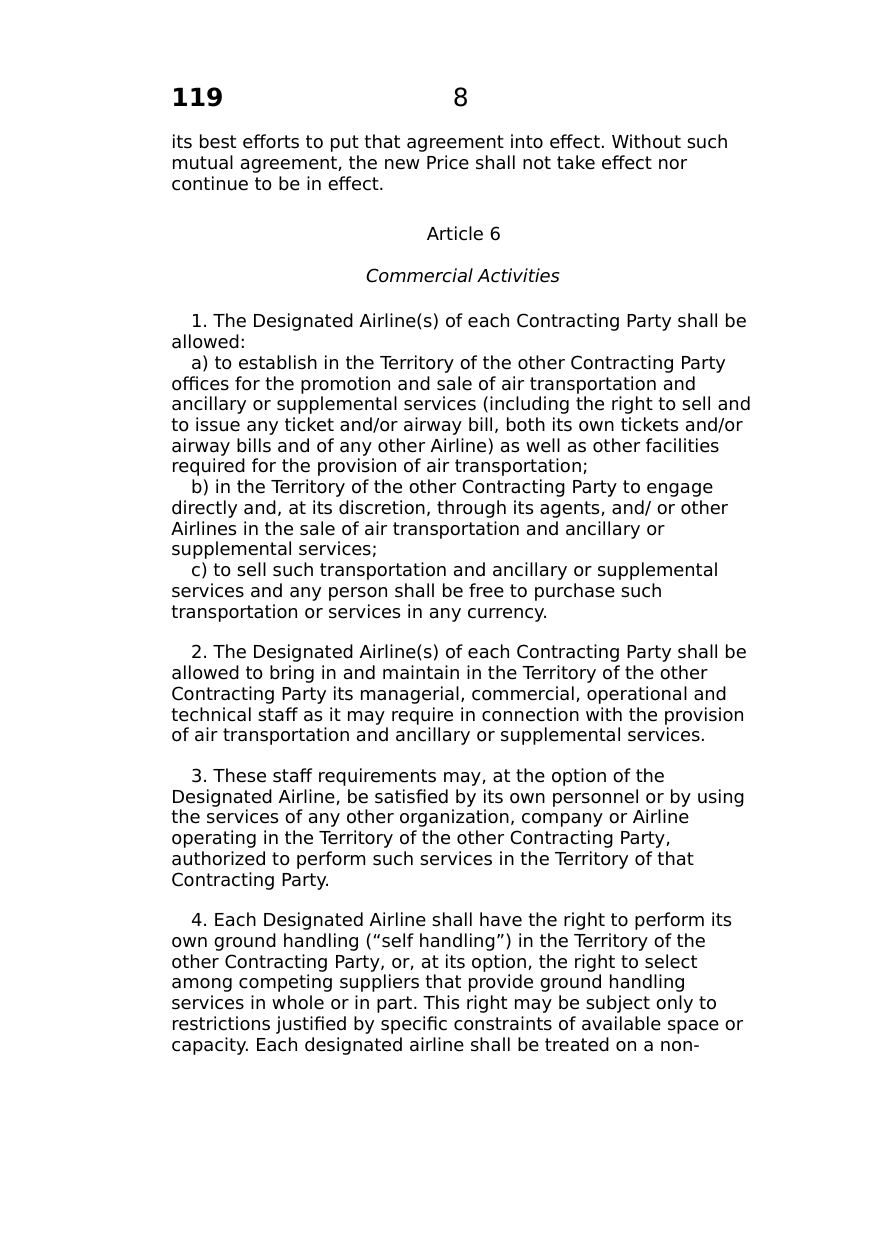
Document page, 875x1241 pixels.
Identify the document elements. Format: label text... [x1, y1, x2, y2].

text its best efforts to put that agreement into effect. Without such mutual agreement, the new Price shall not take effect nor continue to be in effect. [171, 132, 756, 194]
text b) in the Territory of the other Contracting Party to engage directly and, at its discretion, through its agents, and/ or other Airlines in the sale of air transportation and ancillary or supplemental services; [171, 477, 756, 560]
subtitle Article 6 Commercial Activities [171, 224, 756, 286]
text 1. The Designated Airline(s) of each Contracting Party shall be allowed: [171, 311, 756, 353]
text c) to sell such transportation and ancillary or supplemental services and any person shall be free to purchase such transportation or services in any currency. [171, 560, 756, 622]
text 2. The Designated Airline(s) of each Contracting Party shall be allowed to bring in and maintain in the Territory of the other Contracting Party its managerial, commercial, operational and technical staff as it may require in connection with the provision of air transportation and ancillary or supplemental services. [171, 642, 756, 746]
text 3. These staff requirements may, at the option of the Designated Airline, be satisfied by its own personnel or by using the services of any other organization, company or Airline operating in the Territory of the other Contracting Party, authorized to perform such services in the Territory of that Contracting Party. [171, 766, 756, 890]
text 4. Each Designated Airline shall have the right to perform its own ground handling (“self handling”) in the Territory of the other Contracting Party, or, at its option, the right to select among competing suppliers that provide ground handling services in whole or in part. This right may be subject only to restrictions justified by specific constraints of available space or capacity. Each designated airline shall be treated on a non- [171, 910, 756, 1055]
text a) to establish in the Territory of the other Contracting Party offices for the promotion and sale of air transportation and ancillary or supplemental services (including the right to sell and to issue any ticket and/or airway bill, both its own tickets and/or airway bills and of any other Airline) as well as other facilities required for the provision of air transportation; [171, 353, 756, 477]
